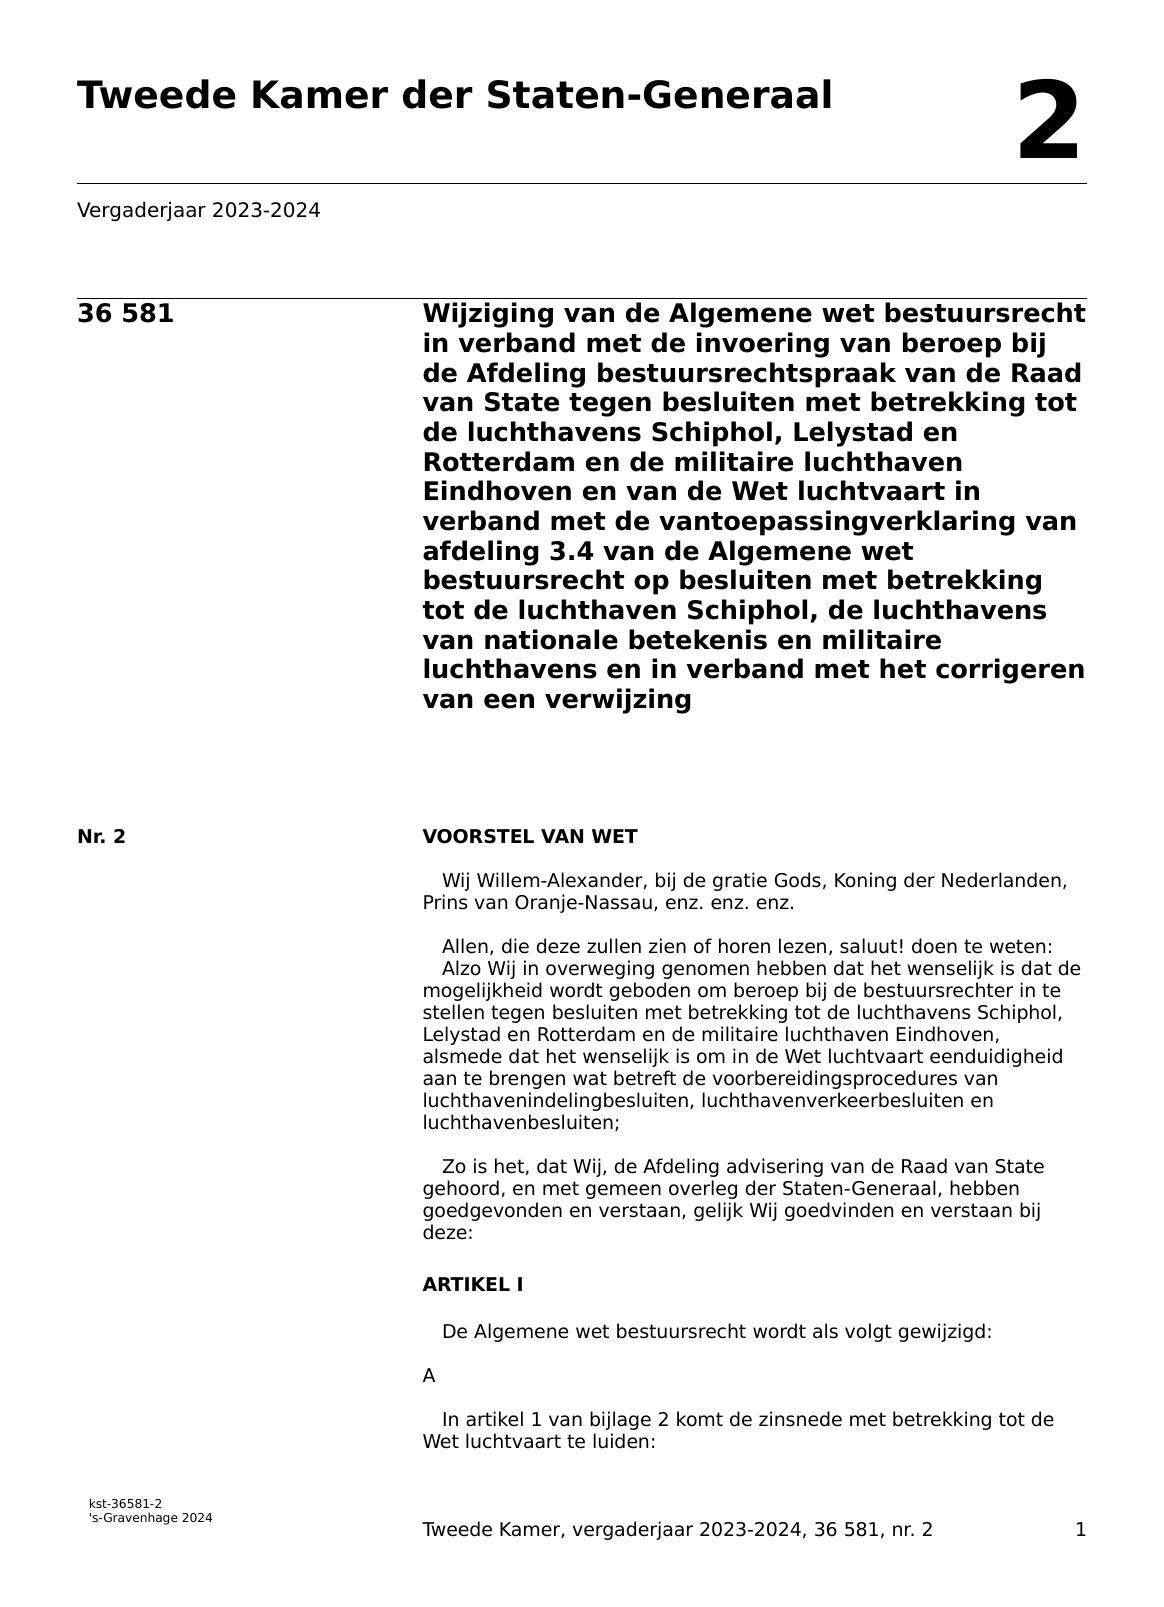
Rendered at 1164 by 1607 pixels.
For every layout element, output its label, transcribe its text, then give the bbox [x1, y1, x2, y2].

text 's-Gravenhage 2024 [88, 1511, 323, 1525]
text Wij Willem-Alexander, bij de gratie Gods, Koning der Nederlanden, Prins van Oranje-Nassau, enz. enz. enz. [422, 870, 1087, 914]
text kst-36581-2 [88, 1497, 323, 1511]
table_cell Vergaderjaar 2023-2024 [77, 184, 1087, 298]
text Zo is het, dat Wij, de Afdeling advisering van de Raad van State gehoord, en met gemeen overleg der Staten-Generaal, hebben goedgevonden en verstaan, gelijk Wij goedvinden en verstaan bij deze: [422, 1156, 1087, 1244]
text Alzo Wij in overweging genomen hebben dat het wenselijk is dat de mogelijkheid wordt geboden om beroep bij de bestuursrechter in te stellen tegen besluiten met betrekking tot de luchthavens Schiphol, Lelystad en Rotterdam en de militaire luchthaven Eindhoven, alsmede dat het wenselijk is om in de Wet luchtvaart eenduidigheid aan te brengen wat betreft de voorbereidingsprocedures van luchthavenindelingbesluiten, luchthavenverkeerbesluiten en luchthavenbesluiten; [422, 958, 1087, 1134]
text De Algemene wet bestuursrecht wordt als volgt gewijzigd: [422, 1321, 1087, 1343]
text In artikel 1 van bijlage 2 komt de zinsnede met betrekking tot de Wet luchtvaart te luiden: [422, 1409, 1087, 1453]
table_header Tweede Kamer der Staten-Generaal [77, 59, 886, 183]
text Allen, die deze zullen zien of horen lezen, saluut! doen te weten: [422, 936, 1087, 958]
subtitle Nr. 2 VOORSTEL VAN WET [77, 826, 1087, 848]
table_header 2 [886, 59, 1087, 183]
text A [422, 1365, 1087, 1387]
subtitle ARTIKEL I [422, 1274, 1087, 1296]
subtitle 36 581 Wijziging van de Algemene wet bestuursrecht in verband met de invoering van beroep bij de Afdeling bestuursrechtspraak van de Raad van State tegen besluiten met betrekking tot de luchthavens Schiphol, Lelystad en Rotterdam en de militaire luchthaven Eindhoven en van de Wet luchtvaart in verband met de vantoepassingverklaring van afdeling 3.4 van de Algemene wet bestuursrecht op besluiten met betrekking tot de luchthaven Schiphol, de luchthavens van nationale betekenis en militaire luchthavens en in verband met het corrigeren van een verwijzing [77, 299, 1087, 714]
